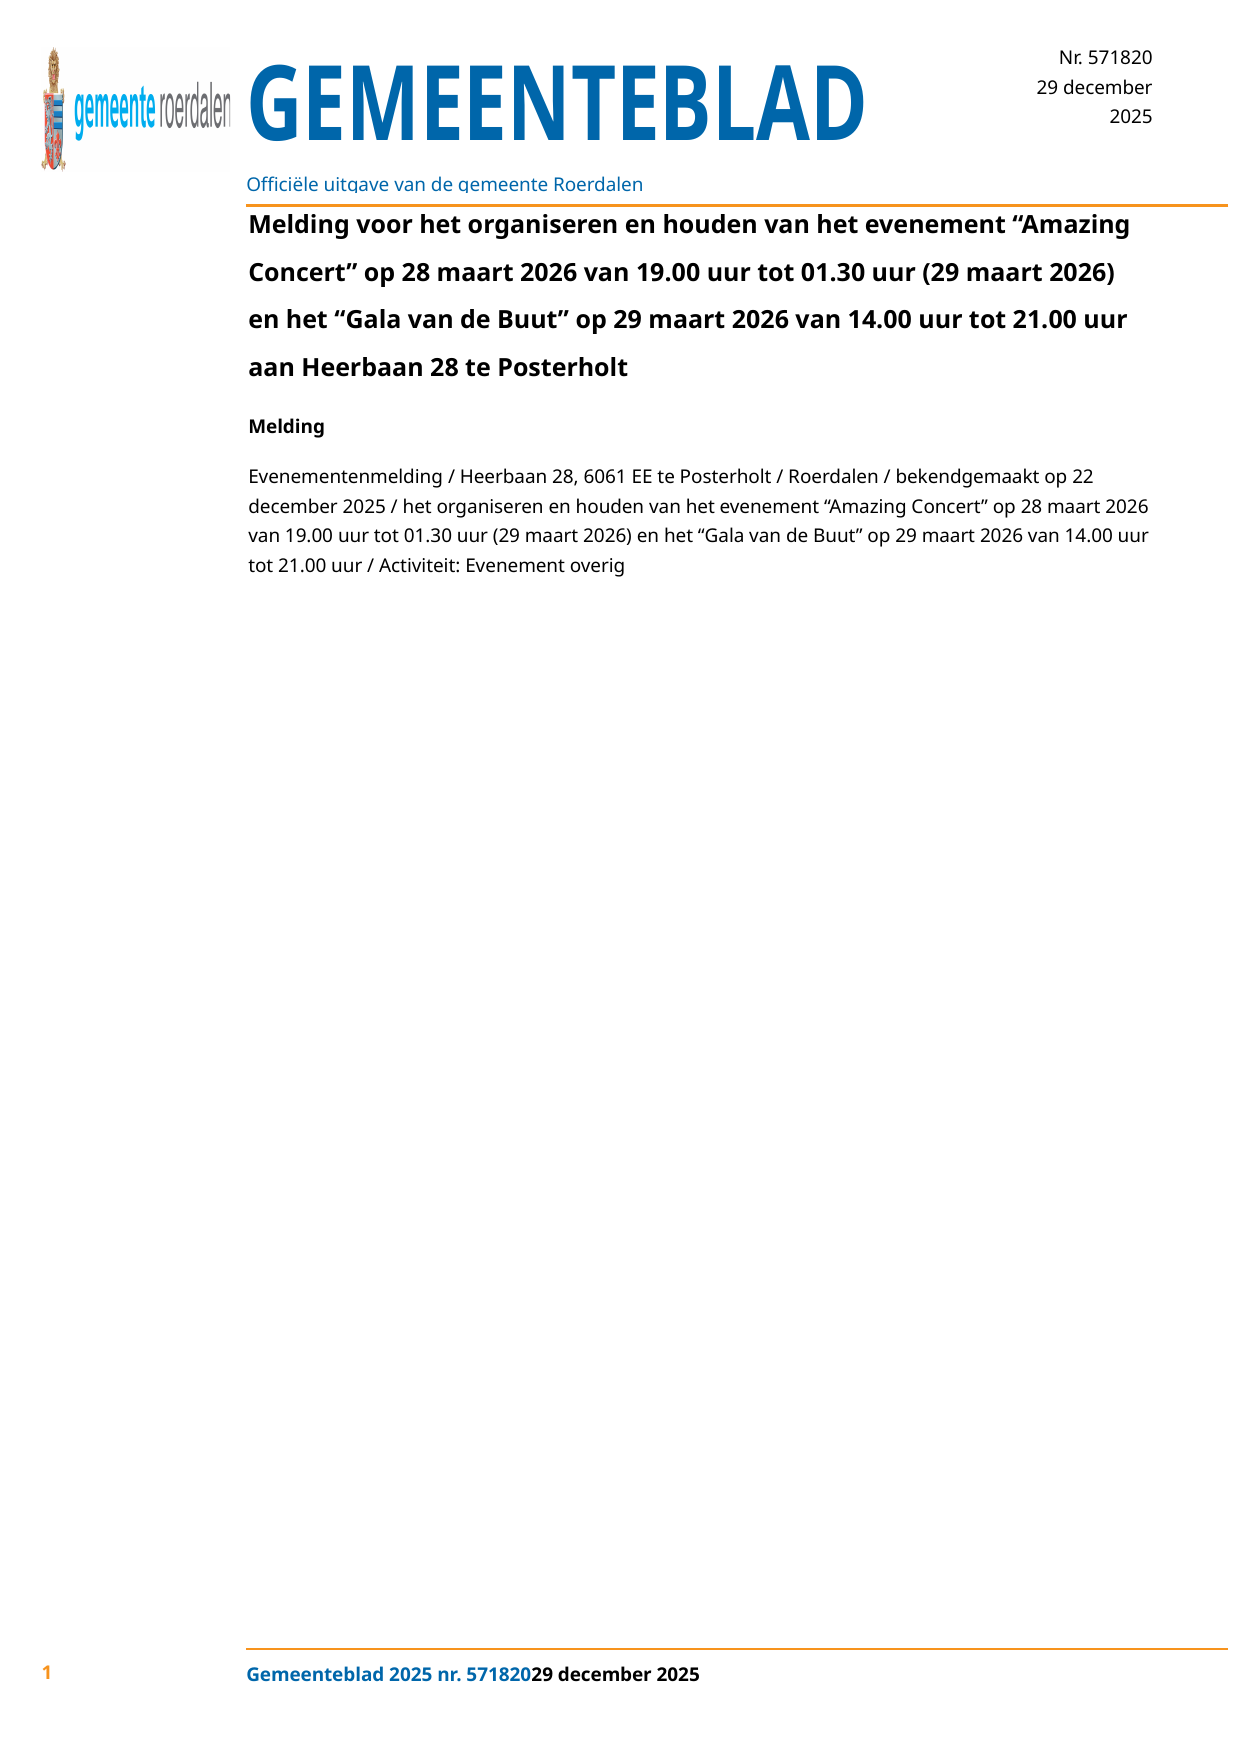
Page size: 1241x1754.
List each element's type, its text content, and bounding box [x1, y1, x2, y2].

text Melding [248, 413, 1152, 439]
text Melding voor het organiseren en houden van het evenement “Amazing Concert” op 28 maart 2026 van 19.00 uur tot 01.30 uur (29 maart 2026) en het “Gala van de Buut” op 29 maart 2026 van 14.00 uur tot 21.00 uur aan Heerbaan 28 te Posterholt [248, 207, 1152, 384]
picture [41, 47, 231, 172]
text Evenementenmelding / Heerbaan 28, 6061 EE te Posterholt / Roerdalen / bekendgemaakt op 22 december 2025 / het organiseren en houden van het evenement “Amazing Concert” op 28 maart 2026 van 19.00 uur tot 01.30 uur (29 maart 2026) en het “Gala van de Buut” op 29 maart 2026 van 14.00 uur tot 21.00 uur / Activiteit: Evenement overig [248, 463, 1152, 578]
